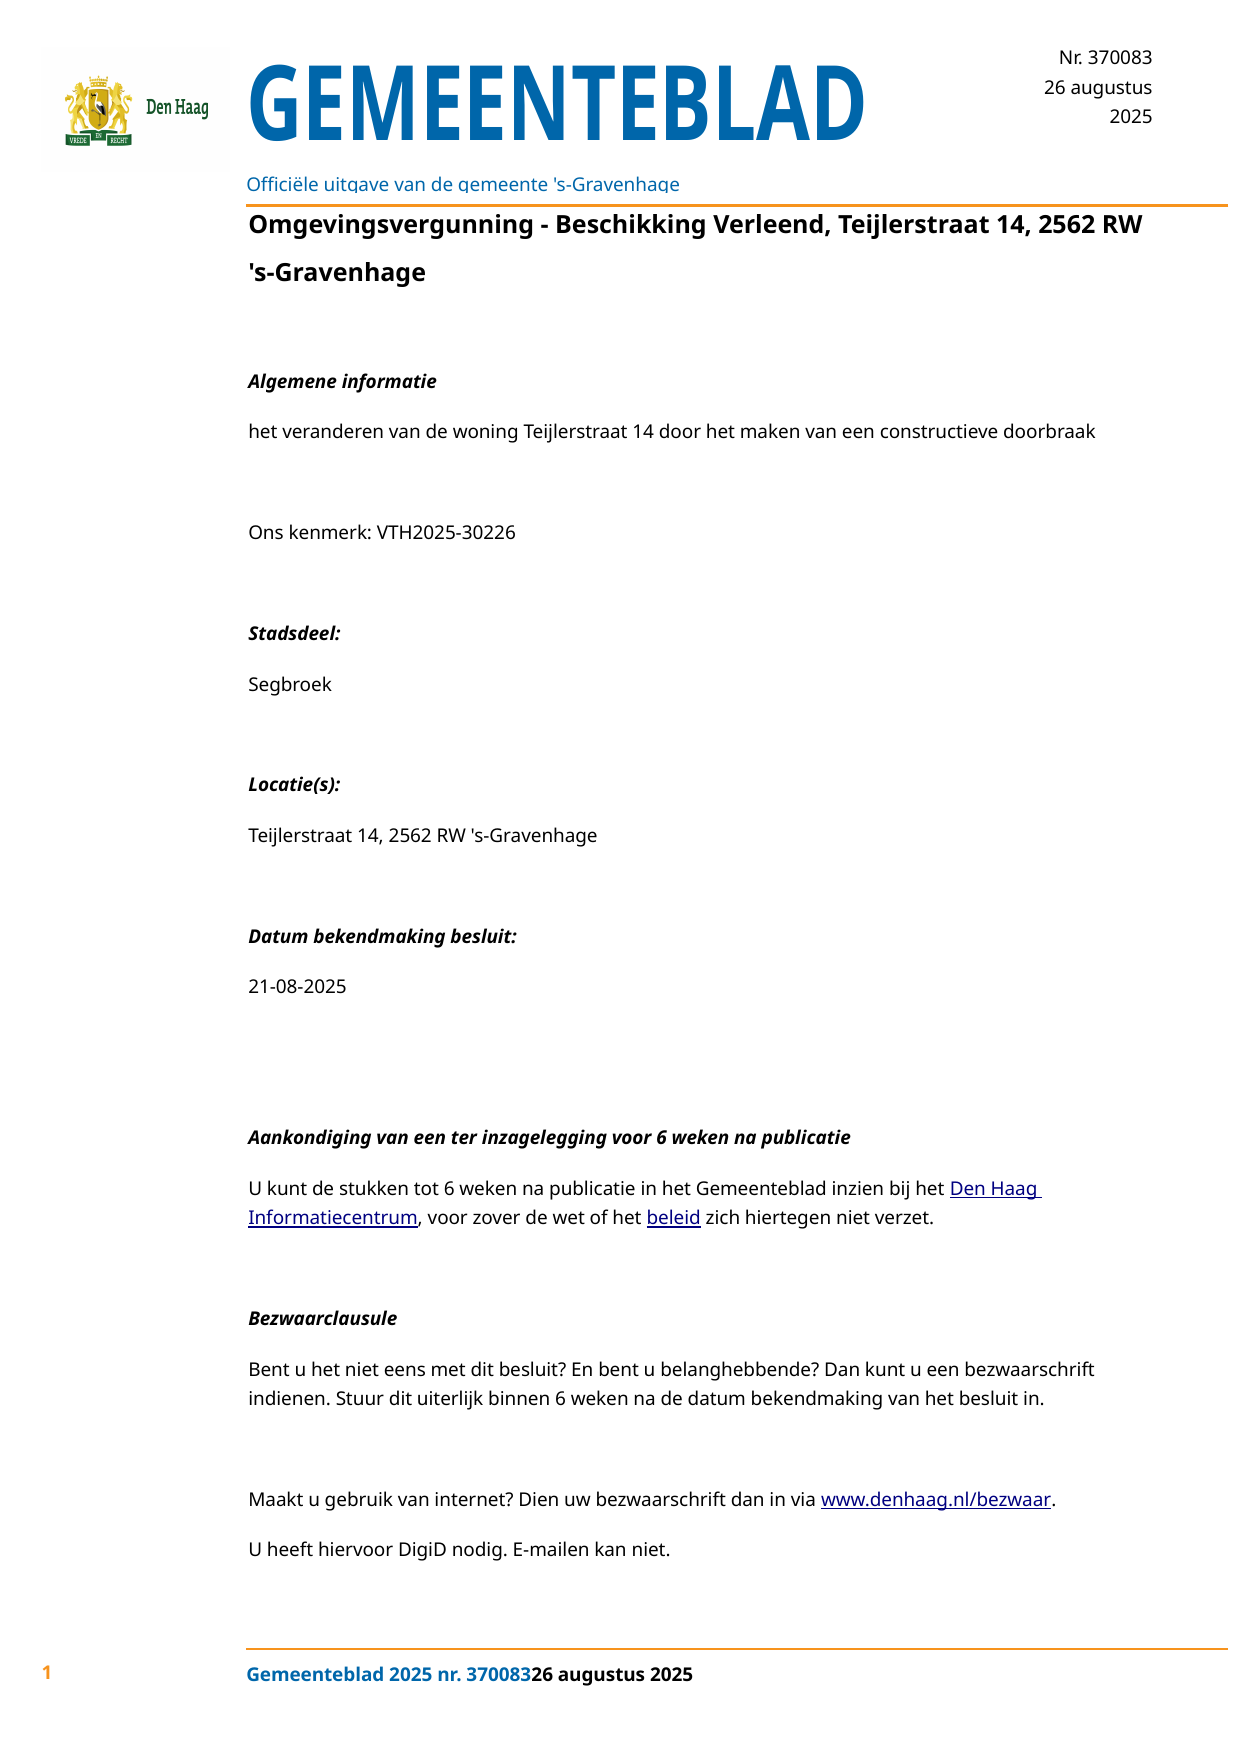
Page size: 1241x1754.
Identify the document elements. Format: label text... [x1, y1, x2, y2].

text 21-08-2025 [248, 973, 1152, 999]
text Bezwaarclausule [248, 1305, 1152, 1331]
text Datum bekendmaking besluit: [248, 923, 1152, 949]
text U heeft hiervoor DigiD nodig. E-mailen kan niet. [248, 1537, 1152, 1562]
picture [41, 47, 231, 172]
text Segbroek [248, 671, 1152, 697]
text Ons kenmerk: VTH2025-30226 [248, 519, 1152, 545]
text Maakt u gebruik van internet? Dien uw bezwaarschrift dan in via www.denhaag.nl/bezwaar. [248, 1486, 1152, 1512]
text U kunt de stukken tot 6 weken na publicatie in het Gemeenteblad inzien bij het Den Haag Informatiecentrum, voor zover de wet of het beleid zich hiertegen niet verzet. [248, 1175, 1152, 1230]
text Teijlerstraat 14, 2562 RW 's-Gravenhage [248, 822, 1152, 848]
text Stadsdeel: [248, 620, 1152, 646]
text Locatie(s): [248, 772, 1152, 797]
text Aankondiging van een ter inzagelegging voor 6 weken na publicatie [248, 1124, 1152, 1150]
text het veranderen van de woning Teijlerstraat 14 door het maken van een constructieve doorbraak [248, 419, 1152, 444]
text Omgevingsvergunning - Beschikking Verleend, Teijlerstraat 14, 2562 RW 's-Gravenhage [248, 207, 1152, 288]
text Algemene informatie [248, 368, 1152, 394]
text Bent u het niet eens met dit besluit? En bent u belanghebbende? Dan kunt u een bezwaarschrift indienen. Stuur dit uiterlijk binnen 6 weken na de datum bekendmaking van het besluit in. [248, 1356, 1152, 1411]
